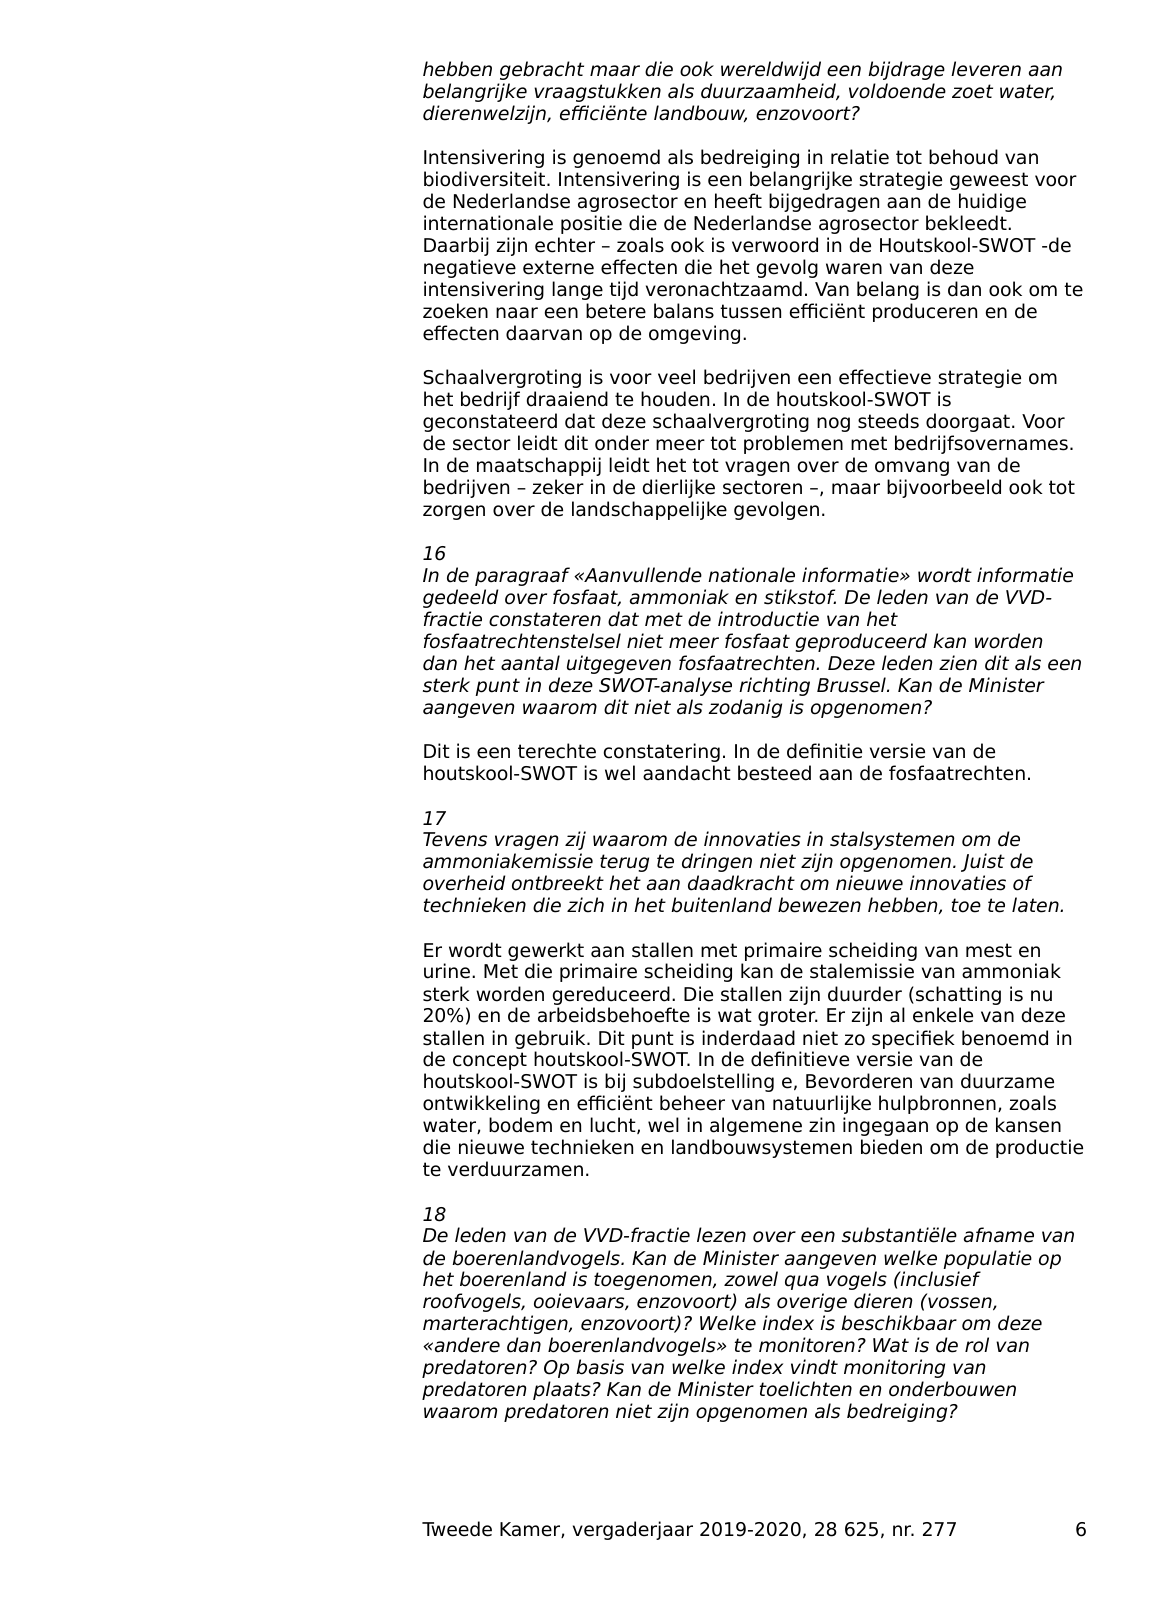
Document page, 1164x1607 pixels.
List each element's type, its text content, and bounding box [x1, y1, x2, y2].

text De leden van de VVD-fractie lezen over een substantiële afname van de boerenlandvogels. Kan de Minister aangeven welke populatie op het boerenland is toegenomen, zowel qua vogels (inclusief roofvogels, ooievaars, enzovoort) als overige dieren (vossen, marterachtigen, enzovoort)? Welke index is beschikbaar om deze «andere dan boerenlandvogels» te monitoren? Wat is de rol van predatoren? Op basis van welke index vindt monitoring van predatoren plaats? Kan de Minister toelichten en onderbouwen waarom predatoren niet zijn opgenomen als bedreiging? [422, 1225, 1087, 1423]
text Tevens vragen zij waarom de innovaties in stalsystemen om de ammoniakemissie terug te dringen niet zijn opgenomen. Juist de overheid ontbreekt het aan daadkracht om nieuwe innovaties of technieken die zich in het buitenland bewezen hebben, toe te laten. [422, 829, 1087, 917]
text 17 [422, 807, 1087, 829]
text Dit is een terechte constatering. In de definitie versie van de houtskool-SWOT is wel aandacht besteed aan de fosfaatrechten. [422, 741, 1087, 785]
text 18 [422, 1203, 1087, 1225]
text 16 [422, 543, 1087, 565]
text Schaalvergroting is voor veel bedrijven een effectieve strategie om het bedrijf draaiend te houden. In de houtskool-SWOT is geconstateerd dat deze schaalvergroting nog steeds doorgaat. Voor de sector leidt dit onder meer tot problemen met bedrijfsovernames. In de maatschappij leidt het tot vragen over de omvang van de bedrijven – zeker in de dierlijke sectoren –, maar bijvoorbeeld ook tot zorgen over de landschappelijke gevolgen. [422, 367, 1087, 521]
text Intensivering is genoemd als bedreiging in relatie tot behoud van biodiversiteit. Intensivering is een belangrijke strategie geweest voor de Nederlandse agrosector en heeft bijgedragen aan de huidige internationale positie die de Nederlandse agrosector bekleedt. Daarbij zijn echter – zoals ook is verwoord in de Houtskool-SWOT -de negatieve externe effecten die het gevolg waren van deze intensivering lange tijd veronachtzaamd. Van belang is dan ook om te zoeken naar een betere balans tussen efficiënt produceren en de effecten daarvan op de omgeving. [422, 147, 1087, 345]
text hebben gebracht maar die ook wereldwijd een bijdrage leveren aan belangrijke vraagstukken als duurzaamheid, voldoende zoet water, dierenwelzijn, efficiënte landbouw, enzovoort? [422, 59, 1087, 125]
text Er wordt gewerkt aan stallen met primaire scheiding van mest en urine. Met die primaire scheiding kan de stalemissie van ammoniak sterk worden gereduceerd. Die stallen zijn duurder (schatting is nu 20%) en de arbeidsbehoefte is wat groter. Er zijn al enkele van deze stallen in gebruik. Dit punt is inderdaad niet zo specifiek benoemd in de concept houtskool-SWOT. In de definitieve versie van de houtskool-SWOT is bij subdoelstelling e, Bevorderen van duurzame ontwikkeling en efficiënt beheer van natuurlijke hulpbronnen, zoals water, bodem en lucht, wel in algemene zin ingegaan op de kansen die nieuwe technieken en landbouwsystemen bieden om de productie te verduurzamen. [422, 939, 1087, 1181]
text In de paragraaf «Aanvullende nationale informatie» wordt informatie gedeeld over fosfaat, ammoniak en stikstof. De leden van de VVD-fractie constateren dat met de introductie van het fosfaatrechtenstelsel niet meer fosfaat geproduceerd kan worden dan het aantal uitgegeven fosfaatrechten. Deze leden zien dit als een sterk punt in deze SWOT-analyse richting Brussel. Kan de Minister aangeven waarom dit niet als zodanig is opgenomen? [422, 565, 1087, 719]
